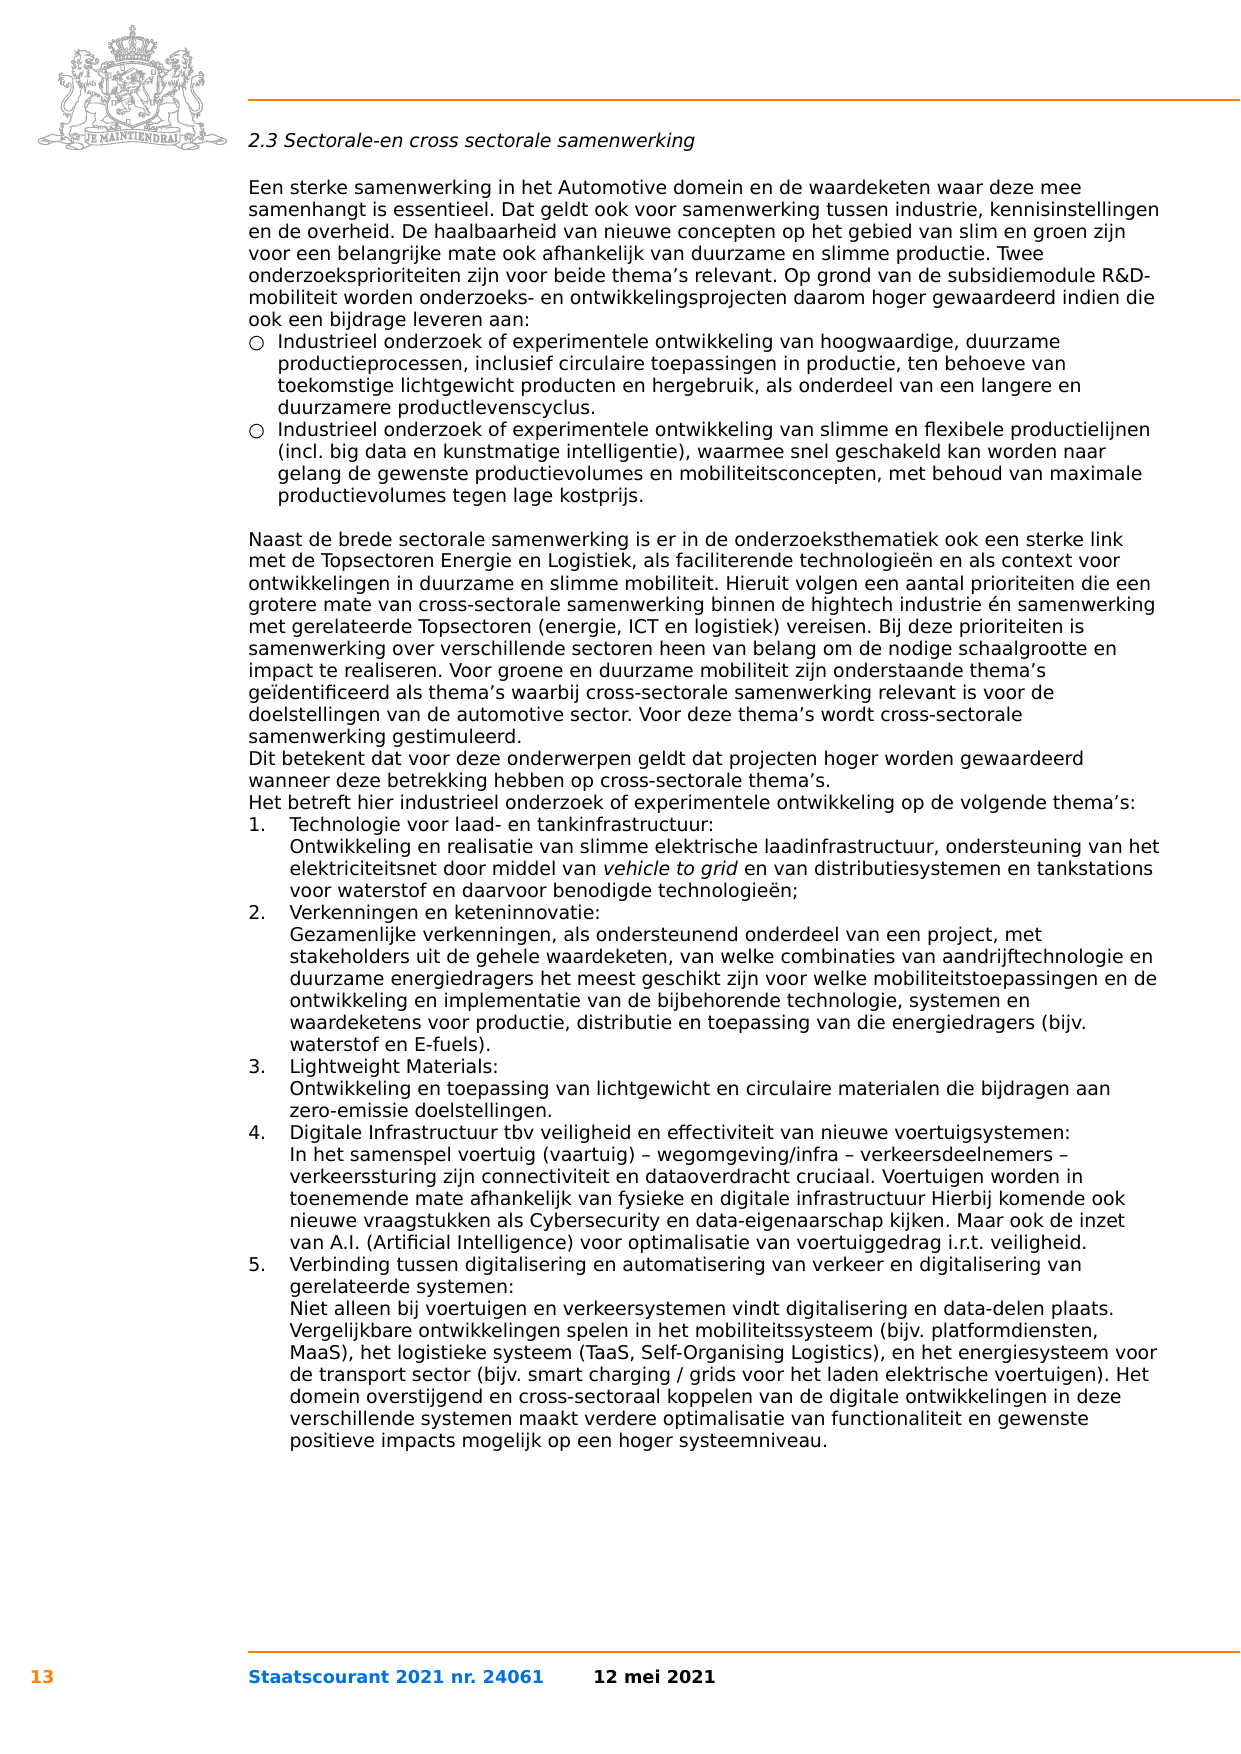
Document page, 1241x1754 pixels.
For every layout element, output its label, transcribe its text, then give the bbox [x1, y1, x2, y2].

text Ontwikkeling en toepassing van lichtgewicht en circulaire materialen die bijdragen aan zero-emissie doelstellingen. [289, 1078, 1163, 1122]
text 3. Lightweight Materials: [248, 1056, 1163, 1078]
text Dit betekent dat voor deze onderwerpen geldt dat projecten hoger worden gewaardeerd wanneer deze betrekking hebben op cross-sectorale thema’s. [248, 748, 1163, 792]
text Gezamenlijke verkenningen, als ondersteunend onderdeel van een project, met stakeholders uit de gehele waardeketen, van welke combinaties van aandrijftechnologie en duurzame energiedragers het meest geschikt zijn voor welke mobiliteitstoepassingen en de ontwikkeling en implementatie van de bijbehorende technologie, systemen en waardeketens voor productie, distributie en toepassing van die energiedragers (bijv. waterstof en E-fuels). [289, 924, 1163, 1056]
text ○ Industrieel onderzoek of experimentele ontwikkeling van slimme en flexibele productielijnen (incl. big data en kunstmatige intelligentie), waarmee snel geschakeld kan worden naar gelang de gewenste productievolumes en mobiliteitsconcepten, met behoud van maximale productievolumes tegen lage kostprijs. [248, 419, 1163, 507]
text 1. Technologie voor laad- en tankinfrastructuur: [248, 814, 1163, 836]
text 4. Digitale Infrastructuur tbv veiligheid en effectiviteit van nieuwe voertuigsystemen: [248, 1122, 1163, 1144]
text 2. Verkenningen en keteninnovatie: [248, 902, 1163, 924]
text Niet alleen bij voertuigen en verkeersystemen vindt digitalisering en data-delen plaats. Vergelijkbare ontwikkelingen spelen in het mobiliteitssysteem (bijv. platformdiensten, MaaS), het logistieke systeem (TaaS, Self-Organising Logistics), en het energiesysteem voor de transport sector (bijv. smart charging / grids voor het laden elektrische voertuigen). Het domein overstijgend en cross-sectoraal koppelen van de digitale ontwikkelingen in deze verschillende systemen maakt verdere optimalisatie van functionaliteit en gewenste positieve impacts mogelijk op een hoger systeemniveau. [289, 1298, 1163, 1452]
text In het samenspel voertuig (vaartuig) – wegomgeving/infra – verkeersdeelnemers – verkeerssturing zijn connectiviteit en dataoverdracht cruciaal. Voertuigen worden in toenemende mate afhankelijk van fysieke en digitale infrastructuur Hierbij komende ook nieuwe vraagstukken als Cybersecurity en data-eigenaarschap kijken. Maar ook de inzet van A.I. (Artificial Intelligence) voor optimalisatie van voertuiggedrag i.r.t. veiligheid. [289, 1144, 1163, 1254]
text Een sterke samenwerking in het Automotive domein en de waardeketen waar deze mee samenhangt is essentieel. Dat geldt ook voor samenwerking tussen industrie, kennisinstellingen en de overheid. De haalbaarheid van nieuwe concepten op het gebied van slim en groen zijn voor een belangrijke mate ook afhankelijk van duurzame en slimme productie. Twee onderzoeksprioriteiten zijn voor beide thema’s relevant. Op grond van de subsidiemodule R&D-mobiliteit worden onderzoeks- en ontwikkelingsprojecten daarom hoger gewaardeerd indien die ook een bijdrage leveren aan: [248, 177, 1163, 331]
text Ontwikkeling en realisatie van slimme elektrische laadinfrastructuur, ondersteuning van het elektriciteitsnet door middel van vehicle to grid en van distributiesystemen en tankstations voor waterstof en daarvoor benodigde technologieën; [289, 836, 1163, 902]
text 5. Verbinding tussen digitalisering en automatisering van verkeer en digitalisering van gerelateerde systemen: [248, 1254, 1163, 1298]
text Naast de brede sectorale samenwerking is er in de onderzoeksthematiek ook een sterke link met de Topsectoren Energie en Logistiek, als faciliterende technologieën en als context voor ontwikkelingen in duurzame en slimme mobiliteit. Hieruit volgen een aantal prioriteiten die een grotere mate van cross-sectorale samenwerking binnen de hightech industrie én samenwerking met gerelateerde Topsectoren (energie, ICT en logistiek) vereisen. Bij deze prioriteiten is samenwerking over verschillende sectoren heen van belang om de nodige schaalgrootte en impact te realiseren. Voor groene en duurzame mobiliteit zijn onderstaande thema’s geïdentificeerd als thema’s waarbij cross-sectorale samenwerking relevant is voor de doelstellingen van de automotive sector. Voor deze thema’s wordt cross-sectorale samenwerking gestimuleerd. [248, 528, 1163, 748]
text Het betreft hier industrieel onderzoek of experimentele ontwikkeling op de volgende thema’s: [248, 792, 1163, 814]
text ○ Industrieel onderzoek of experimentele ontwikkeling van hoogwaardige, duurzame productieprocessen, inclusief circulaire toepassingen in productie, ten behoeve van toekomstige lichtgewicht producten en hergebruik, als onderdeel van een langere en duurzamere productlevenscyclus. [248, 331, 1163, 419]
picture [38, 25, 227, 150]
subtitle 2.3 Sectorale-en cross sectorale samenwerking [248, 130, 1163, 152]
